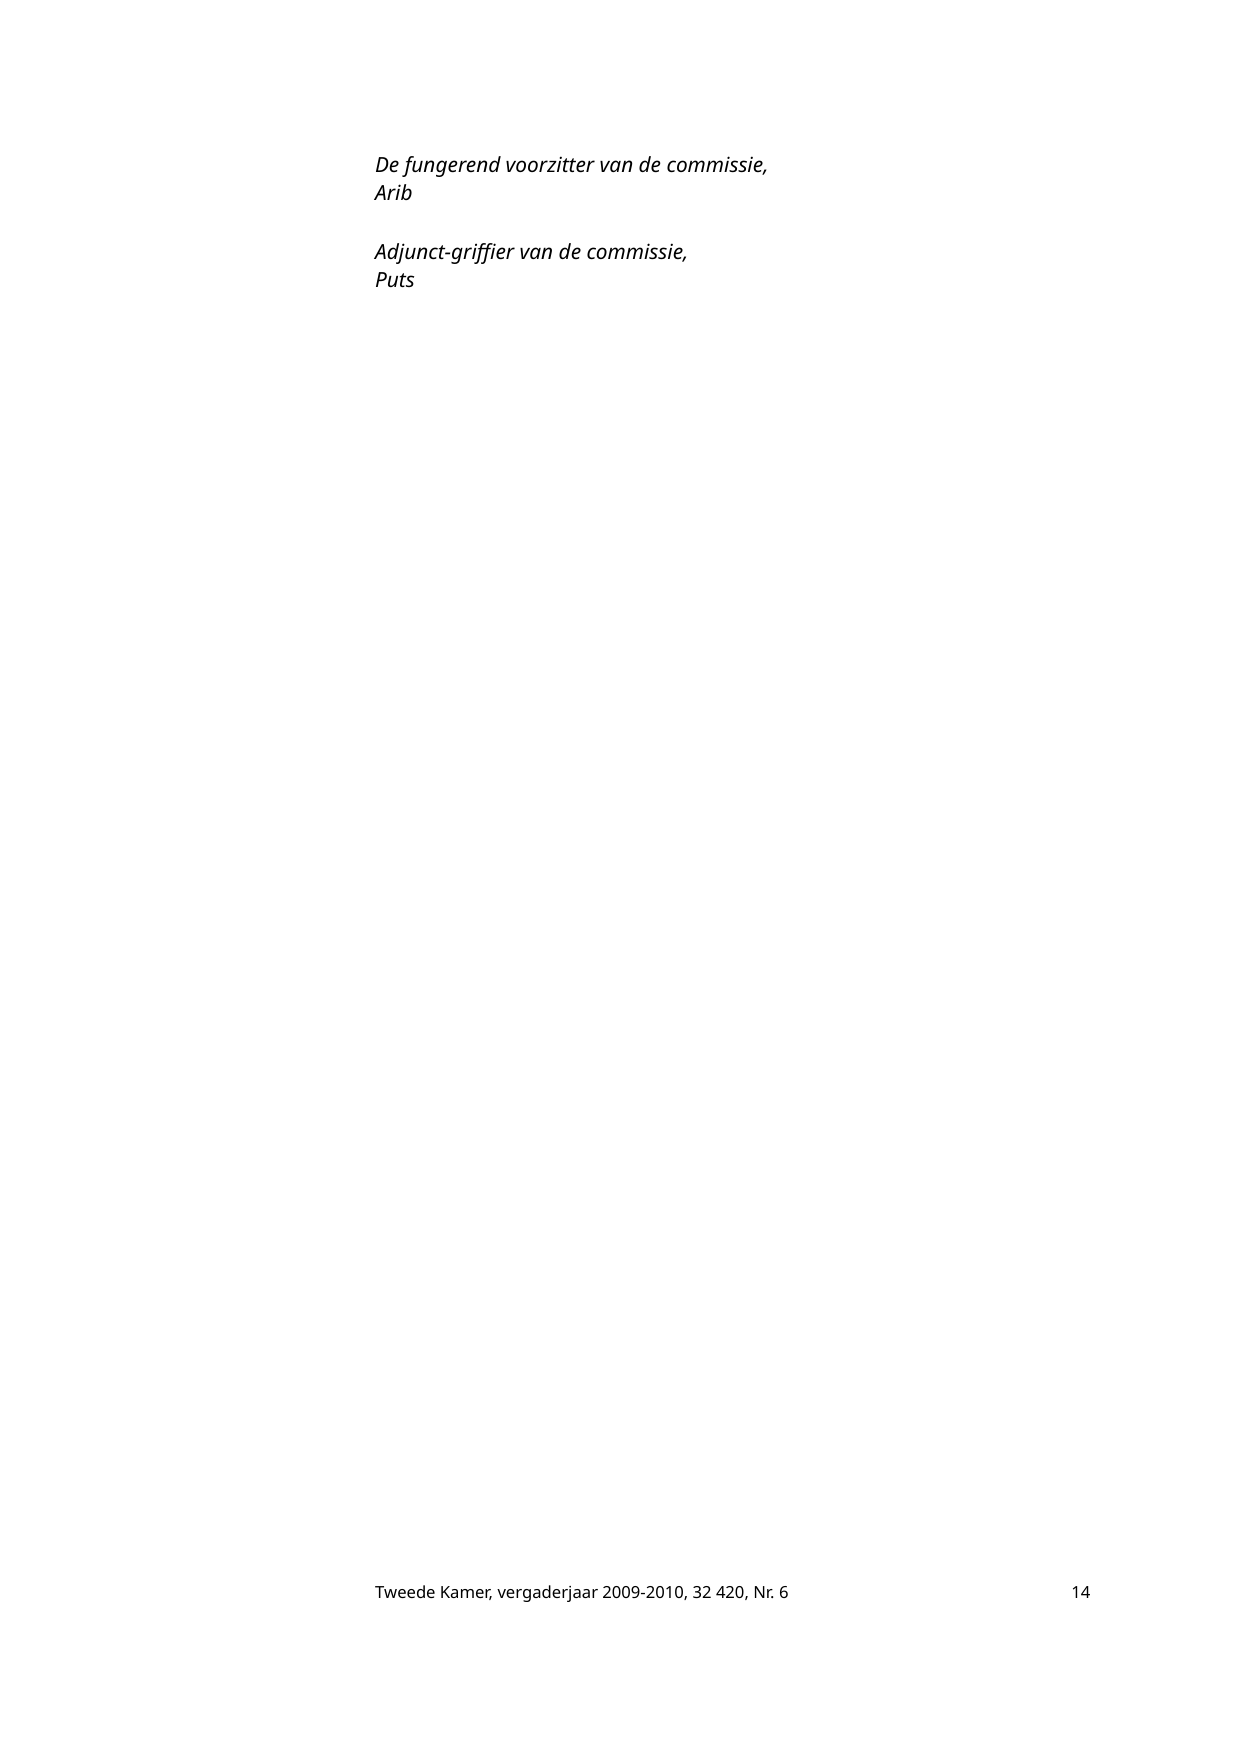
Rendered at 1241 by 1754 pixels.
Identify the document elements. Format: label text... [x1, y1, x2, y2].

text Puts [375, 265, 1090, 294]
text De fungerend voorzitter van de commissie, [375, 150, 1090, 178]
text Adjunct-griffier van de commissie, [375, 237, 1090, 265]
text Arib [375, 178, 1090, 207]
